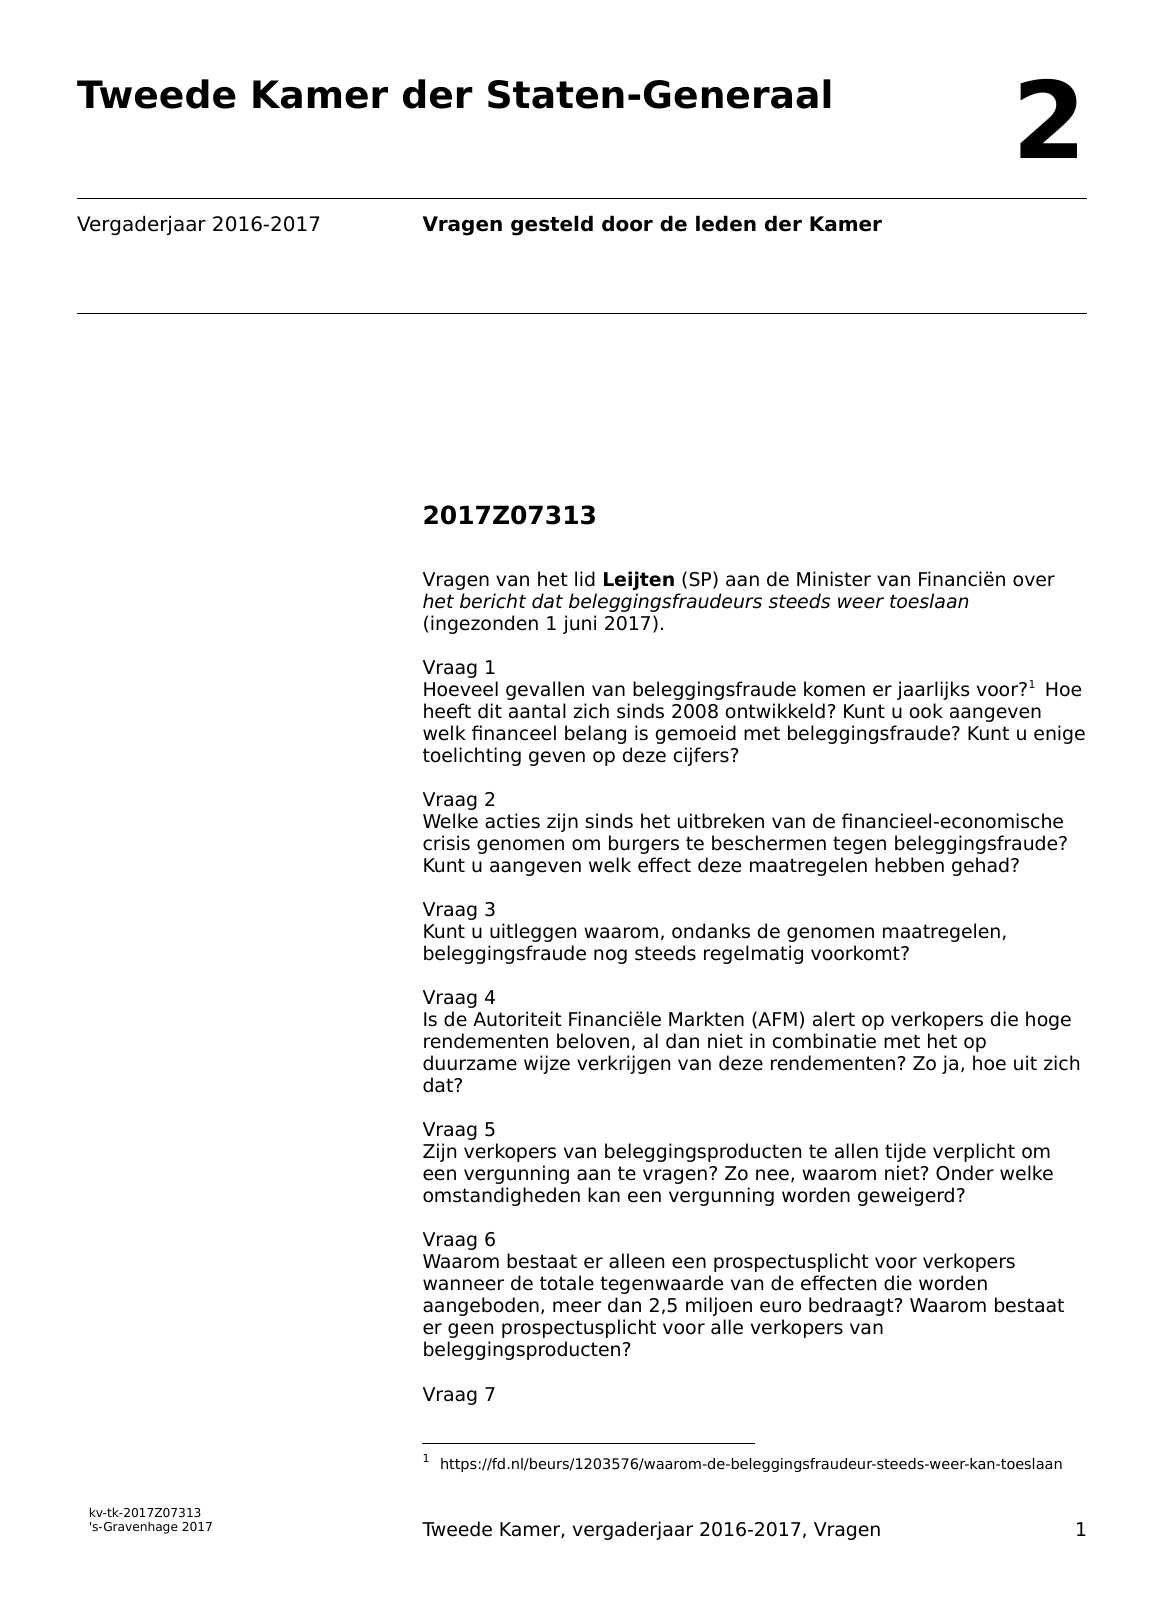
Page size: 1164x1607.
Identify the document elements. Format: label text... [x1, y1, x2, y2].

table_header 2 [886, 59, 1087, 198]
table_header Tweede Kamer der Staten-Generaal [77, 59, 886, 198]
text 2017Z07313 [422, 501, 1087, 531]
text Vraag 3 [422, 899, 1087, 921]
text Is de Autoriteit Financiële Markten (AFM) alert op verkopers die hoge rendementen beloven, al dan niet in combinatie met het op duurzame wijze verkrijgen van deze rendementen? Zo ja, hoe uit zich dat? [422, 1009, 1087, 1097]
text Vraag 6 [422, 1229, 1087, 1251]
text Hoeveel gevallen van beleggingsfraude komen er jaarlijks voor? Hoe heeft dit aantal zich sinds 2008 ontwikkeld? Kunt u ook aangeven welk financeel belang is gemoeid met beleggingsfraude? Kunt u enige toelichting geven op deze cijfers? [422, 679, 1087, 767]
text Kunt u uitleggen waarom, ondanks de genomen maatregelen, beleggingsfraude nog steeds regelmatig voorkomt? [422, 921, 1087, 965]
text Vragen van het lid Leijten (SP) aan de Minister van Financiën over het bericht dat beleggingsfraudeurs steeds weer toeslaan (ingezonden 1 juni 2017). [422, 569, 1087, 635]
text Vraag 7 [422, 1383, 1087, 1405]
text Vraag 1 [422, 657, 1087, 679]
text Welke acties zijn sinds het uitbreken van de financieel-economische crisis genomen om burgers te beschermen tegen beleggingsfraude? Kunt u aangeven welk effect deze maatregelen hebben gehad? [422, 811, 1087, 877]
text Vraag 2 [422, 789, 1087, 811]
table_cell Vergaderjaar 2016-2017 [77, 199, 422, 313]
text Vraag 4 [422, 987, 1087, 1009]
text 's-Gravenhage 2017 [88, 1520, 323, 1534]
text Waarom bestaat er alleen een prospectusplicht voor verkopers wanneer de totale tegenwaarde van de effecten die worden aangeboden, meer dan 2,5 miljoen euro bedraagt? Waarom bestaat er geen prospectusplicht voor alle verkopers van beleggingsproducten? [422, 1251, 1087, 1361]
text Vraag 5 [422, 1119, 1087, 1141]
table_cell Vragen gesteld door de leden der Kamer [422, 199, 1087, 313]
text https://fd.nl/beurs/1203576/waarom-de-beleggingsfraudeur-steeds-weer-kan-toeslaan [422, 1452, 1087, 1474]
text Zijn verkopers van beleggingsproducten te allen tijde verplicht om een vergunning aan te vragen? Zo nee, waarom niet? Onder welke omstandigheden kan een vergunning worden geweigerd? [422, 1141, 1087, 1207]
text kv-tk-2017Z07313 [88, 1506, 323, 1520]
